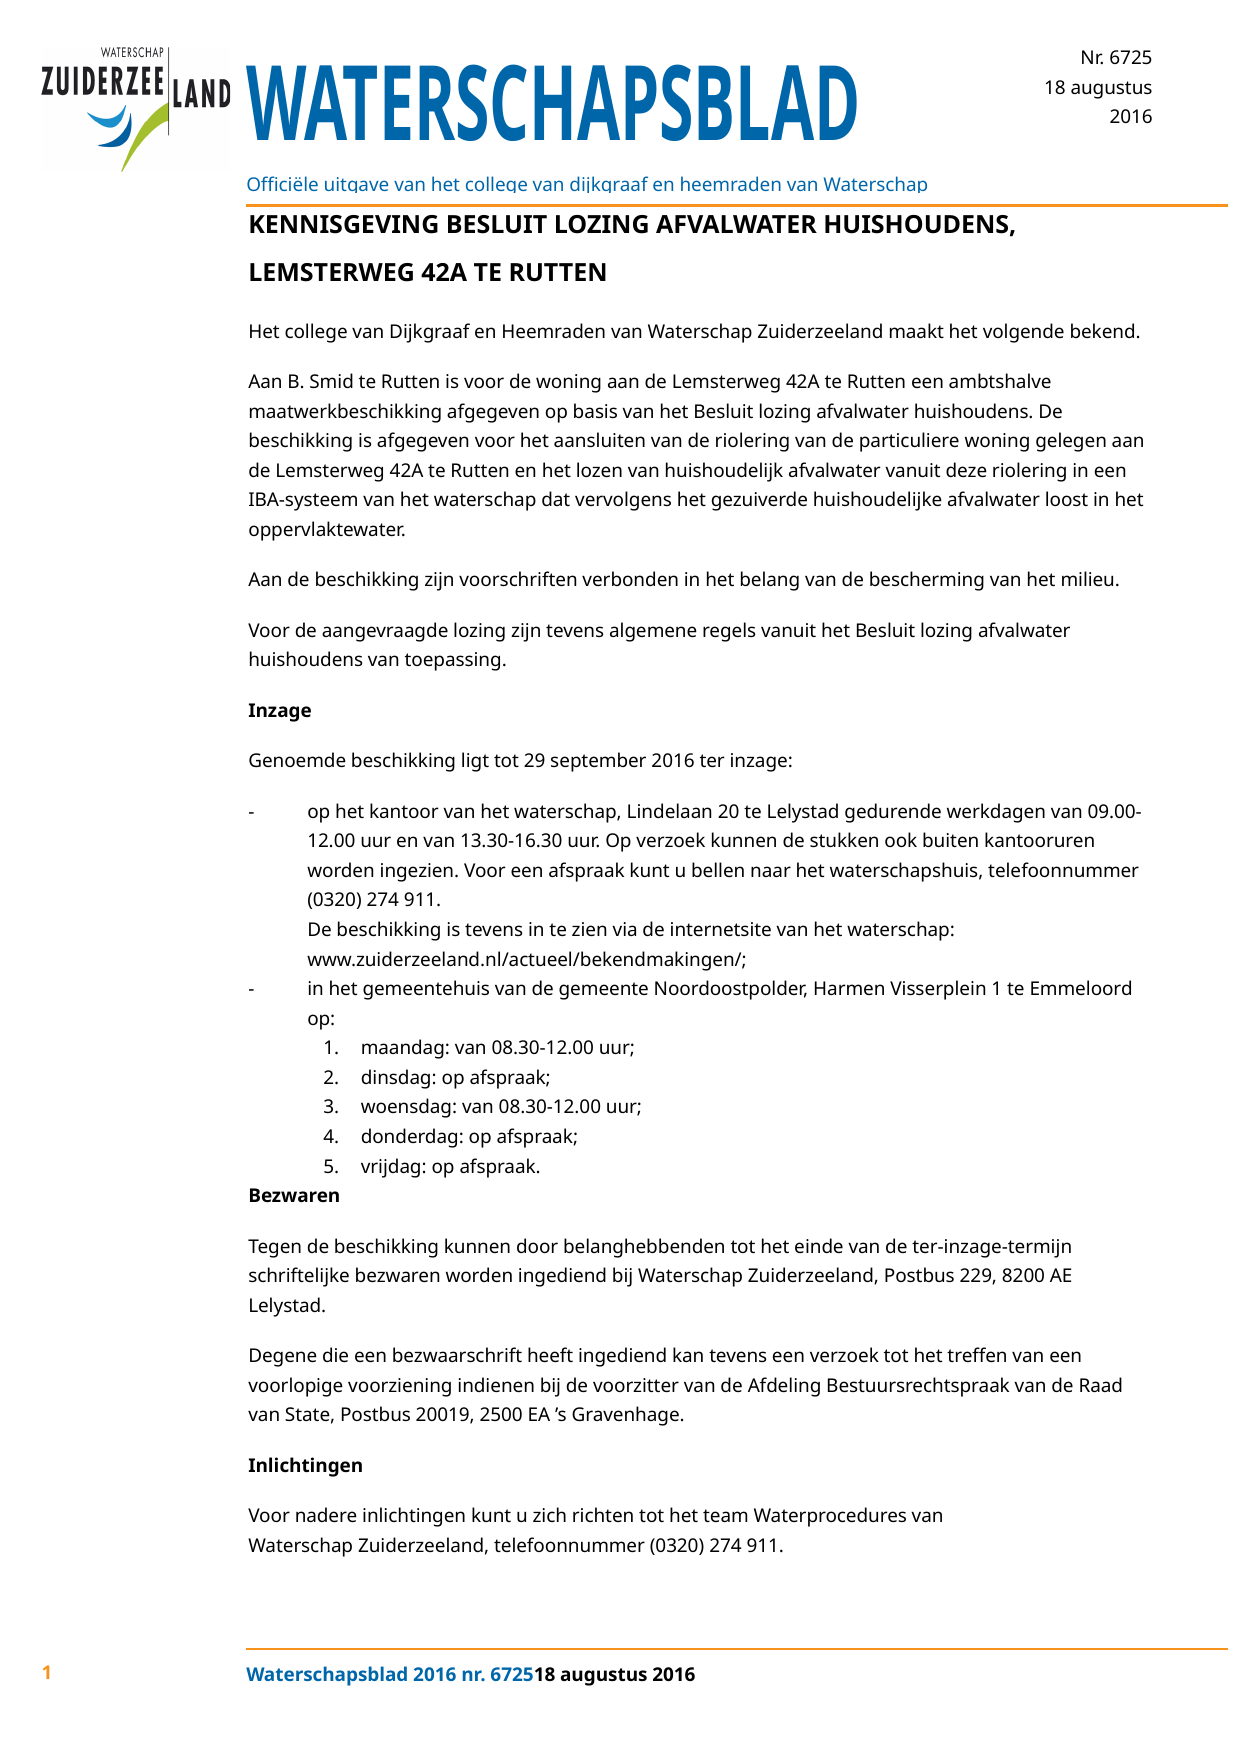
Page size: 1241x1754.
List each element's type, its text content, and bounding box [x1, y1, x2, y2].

text Degene die een bezwaarschrift heeft ingediend kan tevens een verzoek tot het treffen van een voorlopige voorziening indienen bij de voorzitter van de Afdeling Bestuursrechtspraak van de Raad van State, Postbus 20019, 2500 EA ’s Gravenhage. [248, 1342, 1152, 1427]
text Bezwaren [248, 1182, 1152, 1208]
list maandag: van 08.30-12.00 uur; [323, 1034, 1152, 1060]
text Voor nadere inlichtingen kunt u zich richten tot het team Waterprocedures van Waterschap Zuiderzeeland, telefoonnummer (0320) 274 911. [248, 1502, 1152, 1558]
text Tegen de beschikking kunnen door belanghebbenden tot het einde van de ter-inzage-termijn schriftelijke bezwaren worden ingediend bij Waterschap Zuiderzeeland, Postbus 229, 8200 AE Lelystad. [248, 1233, 1152, 1318]
text Aan B. Smid te Rutten is voor de woning aan de Lemsterweg 42A te Rutten een ambtshalve maatwerkbeschikking afgegeven op basis van het Besluit lozing afvalwater huishoudens. De beschikking is afgegeven voor het aansluiten van de riolering van de particuliere woning gelegen aan de Lemsterweg 42A te Rutten en het lozen van huishoudelijk afvalwater vanuit deze riolering in een IBA-systeem van het waterschap dat vervolgens het gezuiverde huishoudelijke afvalwater loost in het oppervlaktewater. [248, 368, 1152, 542]
picture [41, 47, 231, 172]
list dinsdag: op afspraak; [323, 1064, 1152, 1090]
list op het kantoor van het waterschap, Lindelaan 20 te Lelystad gedurende werkdagen van 09.00-12.00 uur en van 13.30-16.30 uur. Op verzoek kunnen de stukken ook buiten kantooruren worden ingezien. Voor een afspraak kunt u bellen naar het waterschapshuis, telefoonnummer (0320) 274 911. [248, 798, 1152, 912]
list De beschikking is tevens in te zien via de internetsite van het waterschap: www.zuiderzeeland.nl/actueel/bekendmakingen/; [248, 916, 1152, 972]
text Het college van Dijkgraaf en Heemraden van Waterschap Zuiderzeeland maakt het volgende bekend. [248, 318, 1152, 344]
text Voor de aangevraagde lozing zijn tevens algemene regels vanuit het Besluit lozing afvalwater huishoudens van toepassing. [248, 617, 1152, 672]
list vrijdag: op afspraak. [323, 1153, 1152, 1179]
list in het gemeentehuis van de gemeente Noordoostpolder, Harmen Visserplein 1 te Emmeloord op: [248, 975, 1152, 1031]
text KENNISGEVING BESLUIT LOZING AFVALWATER HUISHOUDENS, LEMSTERWEG 42A TE RUTTEN [248, 207, 1152, 288]
text Inzage [248, 697, 1152, 723]
text Aan de beschikking zijn voorschriften verbonden in het belang van de bescherming van het milieu. [248, 567, 1152, 592]
list donderdag: op afspraak; [323, 1123, 1152, 1149]
list woensdag: van 08.30-12.00 uur; [323, 1094, 1152, 1119]
text Genoemde beschikking ligt tot 29 september 2016 ter inzage: [248, 747, 1152, 773]
text Inlichtingen [248, 1452, 1152, 1478]
